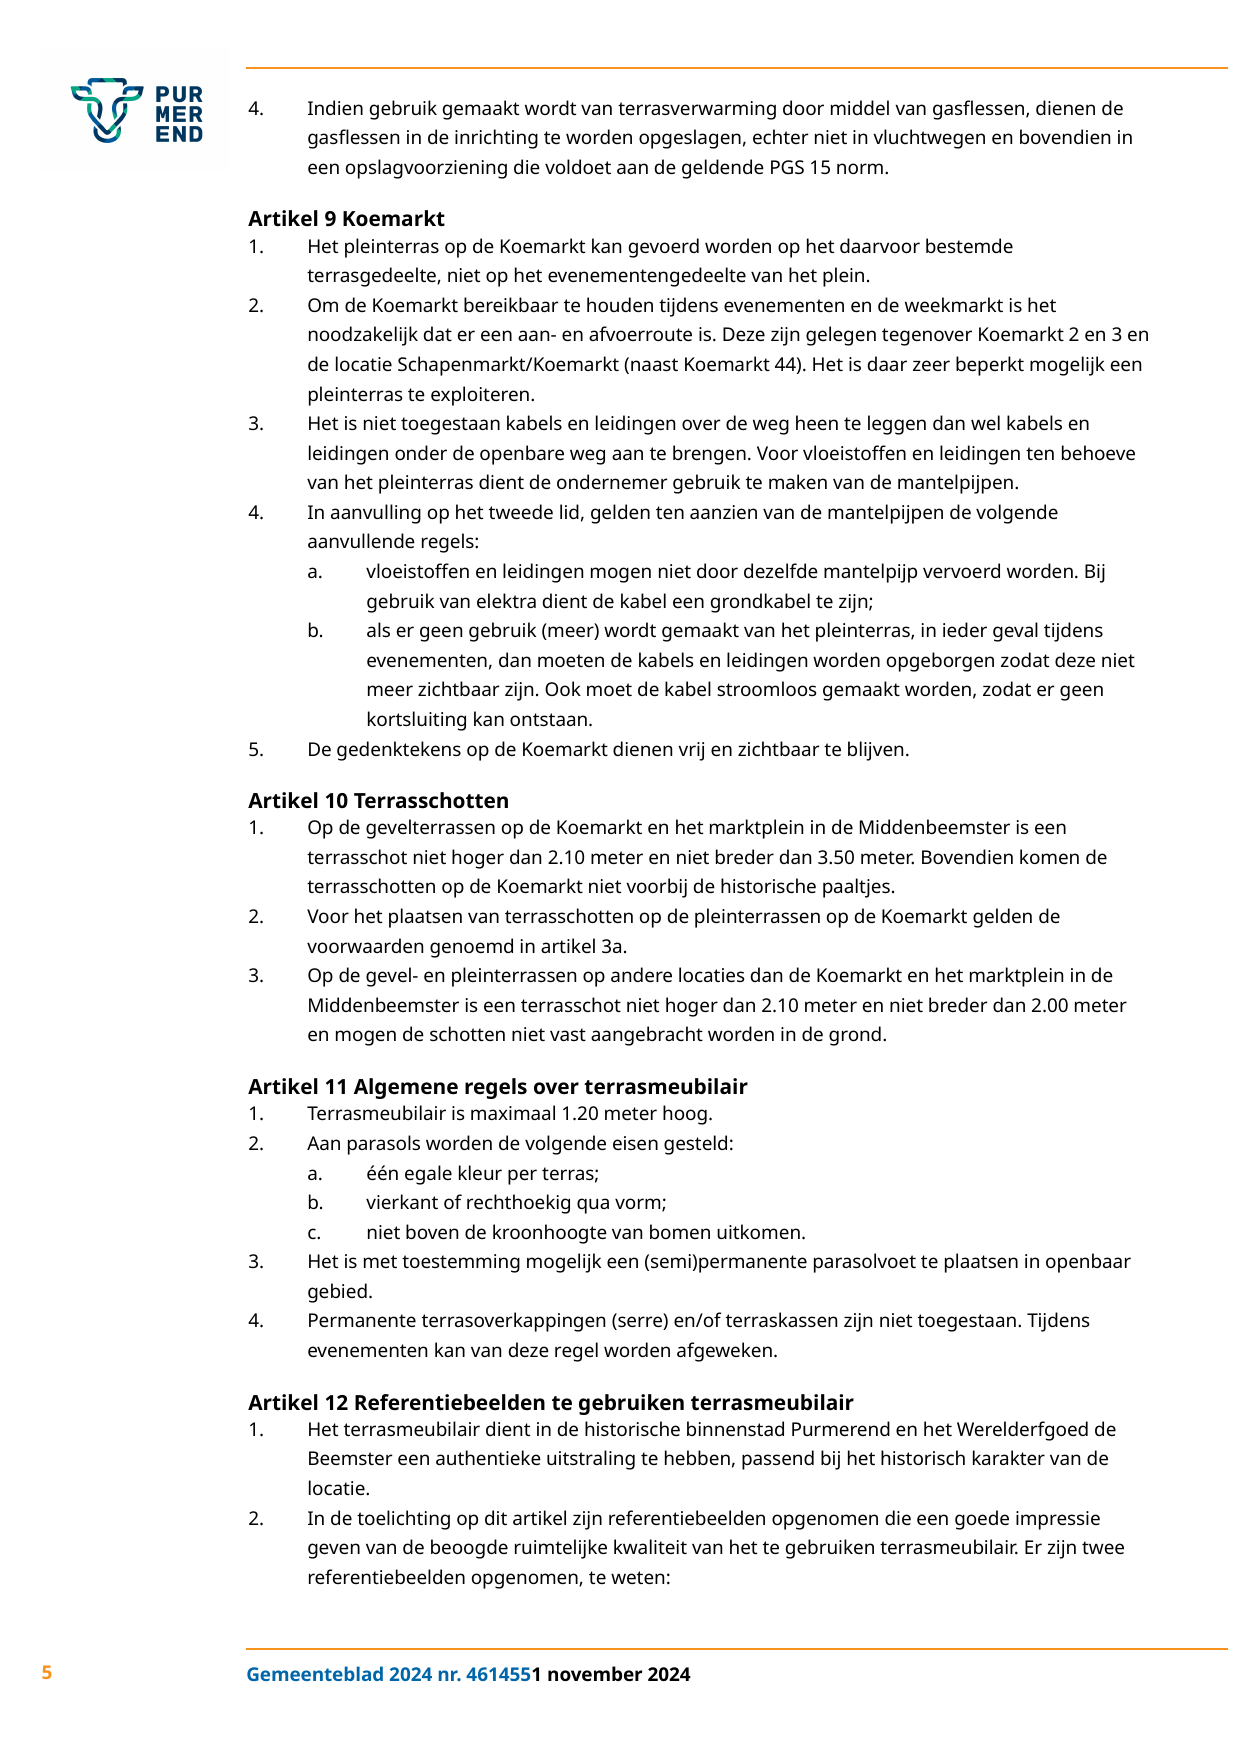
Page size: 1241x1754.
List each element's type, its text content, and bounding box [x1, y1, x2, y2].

text Artikel 11 Algemene regels over terrasmeubilair [248, 1072, 1152, 1101]
list In aanvulling op het tweede lid, gelden ten aanzien van de mantelpijpen de volgende aanvullende regels: [248, 499, 1152, 554]
text Artikel 12 Referentiebeelden te gebruiken terrasmeubilair [248, 1388, 1152, 1416]
list De gedenktekens op de Koemarkt dienen vrij en zichtbaar te blijven. [248, 736, 1152, 761]
picture [41, 47, 231, 172]
list vloeistoffen en leidingen mogen niet door dezelfde mantelpijp vervoerd worden. Bij gebruik van elektra dient de kabel een grondkabel te zijn; [307, 558, 1152, 613]
list Indien gebruik gemaakt wordt van terrasverwarming door middel van gasflessen, dienen de gasflessen in de inrichting te worden opgeslagen, echter niet in vluchtwegen en bovendien in een opslagvoorziening die voldoet aan de geldende PGS 15 norm. [248, 95, 1152, 180]
list Op de gevelterrassen op de Koemarkt en het marktplein in de Middenbeemster is een terrasschot niet hoger dan 2.10 meter en niet breder dan 3.50 meter. Bovendien komen de terrasschotten op de Koemarkt niet voorbij de historische paaltjes. [248, 814, 1152, 899]
list Het is niet toegestaan kabels en leidingen over de weg heen te leggen dan wel kabels en leidingen onder de openbare weg aan te brengen. Voor vloeistoffen en leidingen ten behoeve van het pleinterras dient de ondernemer gebruik te maken van de mantelpijpen. [248, 410, 1152, 495]
list niet boven de kroonhoogte van bomen uitkomen. [307, 1219, 1152, 1244]
list als er geen gebruik (meer) wordt gemaakt van het pleinterras, in ieder geval tijdens evenementen, dan moeten de kabels en leidingen worden opgeborgen zodat deze niet meer zichtbaar zijn. Ook moet de kabel stroomloos gemaakt worden, zodat er geen kortsluiting kan ontstaan. [307, 617, 1152, 732]
text Artikel 9 Koemarkt [248, 204, 1152, 233]
list Voor het plaatsen van terrasschotten op de pleinterrassen op de Koemarkt gelden de voorwaarden genoemd in artikel 3a. [248, 903, 1152, 959]
list Het terrasmeubilair dient in de historische binnenstad Purmerend en het Werelderfgoed de Beemster een authentieke uitstraling te hebben, passend bij het historisch karakter van de locatie. [248, 1416, 1152, 1501]
list In de toelichting op dit artikel zijn referentiebeelden opgenomen die een goede impressie geven van de beoogde ruimtelijke kwaliteit van het te gebruiken terrasmeubilair. Er zijn twee referentiebeelden opgenomen, te weten: [248, 1505, 1152, 1590]
list Terrasmeubilair is maximaal 1.20 meter hoog. [248, 1101, 1152, 1126]
list Het is met toestemming mogelijk een (semi)permanente parasolvoet te plaatsen in openbaar gebied. [248, 1248, 1152, 1304]
list Op de gevel- en pleinterrassen op andere locaties dan de Koemarkt en het marktplein in de Middenbeemster is een terrasschot niet hoger dan 2.10 meter en niet breder dan 2.00 meter en mogen de schotten niet vast aangebracht worden in de grond. [248, 962, 1152, 1047]
list Het pleinterras op de Koemarkt kan gevoerd worden op het daarvoor bestemde terrasgedeelte, niet op het evenementengedeelte van het plein. [248, 233, 1152, 288]
list vierkant of rechthoekig qua vorm; [307, 1189, 1152, 1215]
list één egale kleur per terras; [307, 1160, 1152, 1185]
list Om de Koemarkt bereikbaar te houden tijdens evenementen en de weekmarkt is het noodzakelijk dat er een aan- en afvoerroute is. Deze zijn gelegen tegenover Koemarkt 2 en 3 en de locatie Schapenmarkt/Koemarkt (naast Koemarkt 44). Het is daar zeer beperkt mogelijk een pleinterras te exploiteren. [248, 292, 1152, 406]
list Permanente terrasoverkappingen (serre) en/of terraskassen zijn niet toegestaan. Tijdens evenementen kan van deze regel worden afgeweken. [248, 1308, 1152, 1363]
list Aan parasols worden de volgende eisen gesteld: [248, 1130, 1152, 1156]
text Artikel 10 Terrasschotten [248, 786, 1152, 814]
